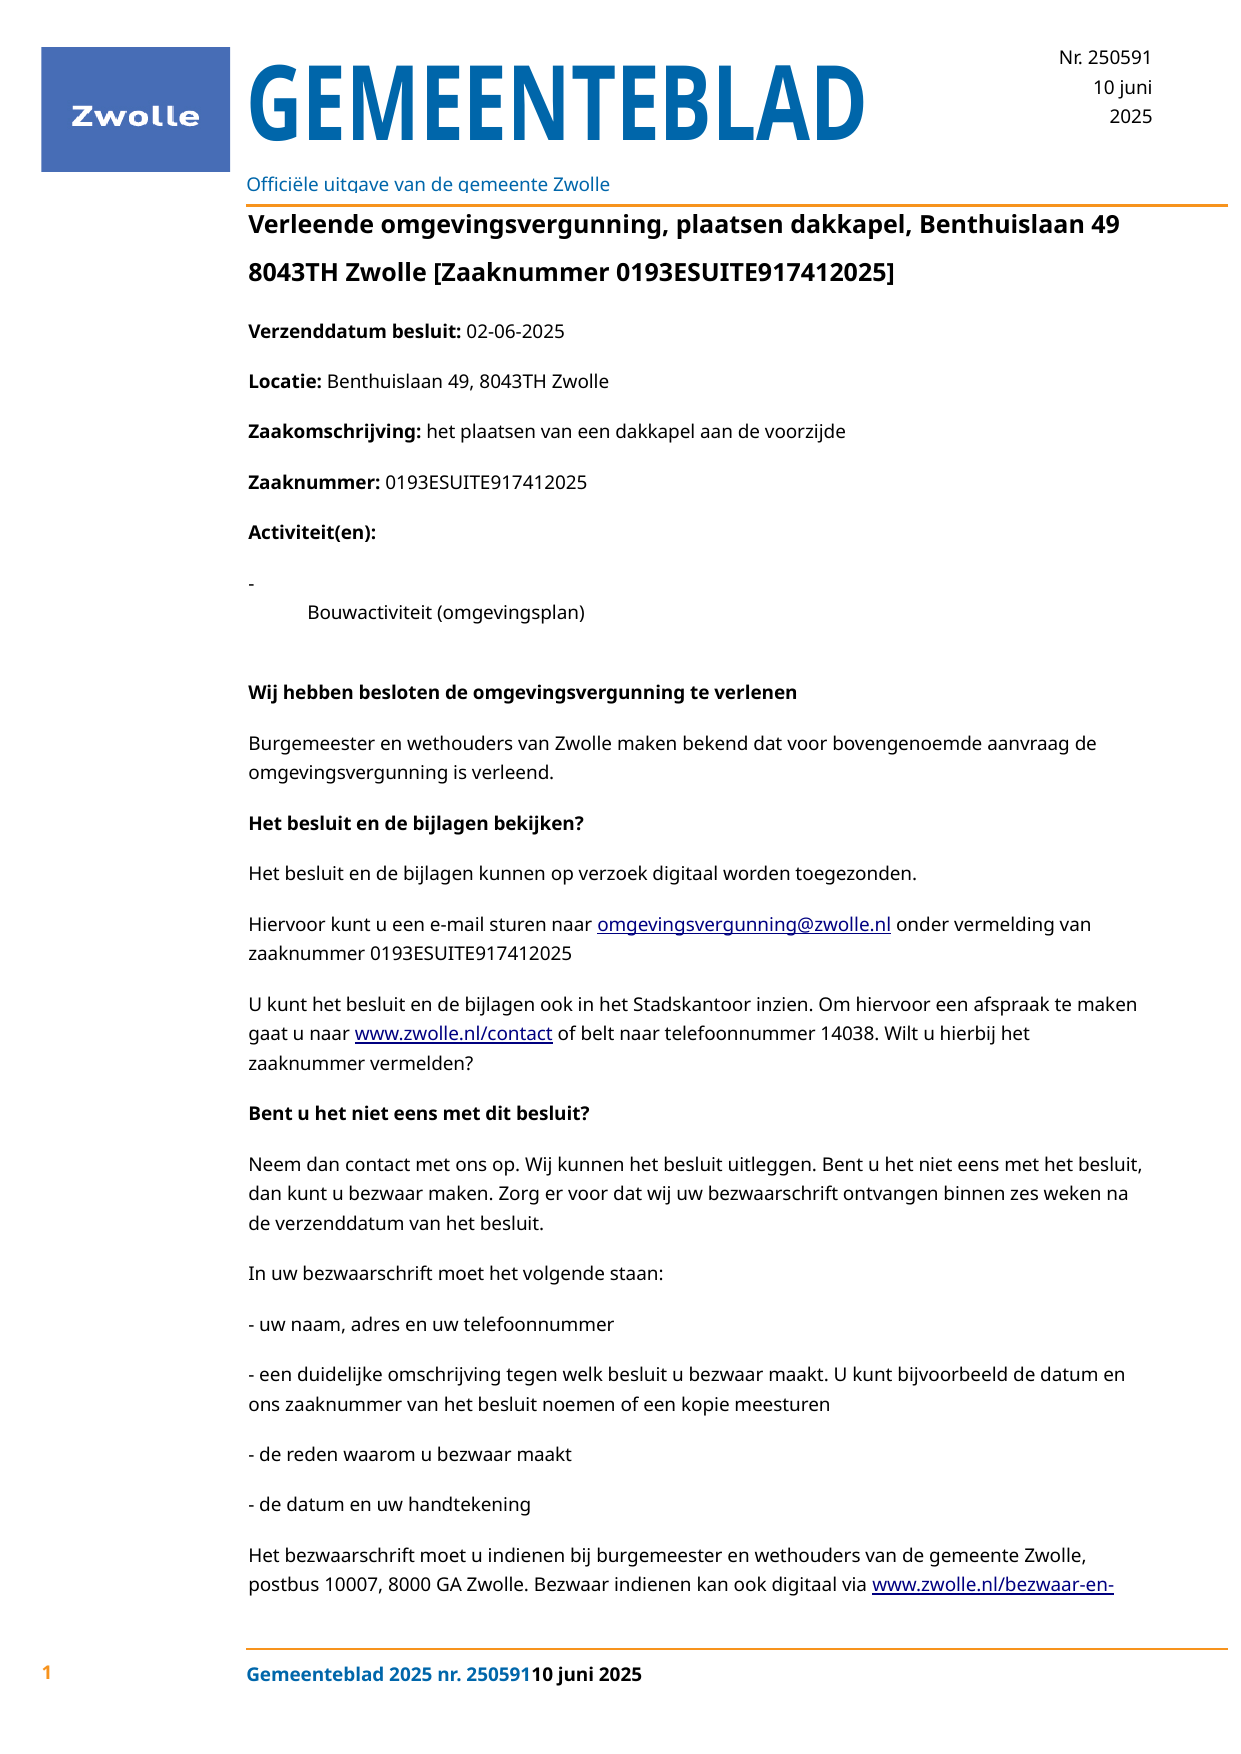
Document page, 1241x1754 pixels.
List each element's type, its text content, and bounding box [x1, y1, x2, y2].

text - een duidelijke omschrijving tegen welk besluit u bezwaar maakt. U kunt bijvoorbeeld de datum en ons zaaknummer van het besluit noemen of een kopie meesturen [248, 1361, 1152, 1417]
text Burgemeester en wethouders van Zwolle maken bekend dat voor bovengenoemde aanvraag de omgevingsvergunning is verleend. [248, 730, 1152, 785]
text In uw bezwaarschrift moet het volgende staan: [248, 1260, 1152, 1286]
text Zaaknummer: 0193ESUITE917412025 [248, 469, 1152, 495]
text Het bezwaarschrift moet u indienen bij burgemeester en wethouders van de gemeente Zwolle, postbus 10007, 8000 GA Zwolle. Bezwaar indienen kan ook digitaal via www.zwolle.nl/bezwaar-en- [248, 1542, 1152, 1597]
text Het besluit en de bijlagen bekijken? [248, 810, 1152, 836]
text Verzenddatum besluit: 02-06-2025 [248, 318, 1152, 344]
text Verleende omgevingsvergunning, plaatsen dakkapel, Benthuislaan 49 8043TH Zwolle [Zaaknummer 0193ESUITE917412025] [248, 207, 1152, 288]
text Zaakomschrijving: het plaatsen van een dakkapel aan de voorzijde [248, 419, 1152, 444]
text Het besluit en de bijlagen kunnen op verzoek digitaal worden toegezonden. [248, 860, 1152, 886]
text Hiervoor kunt u een e-mail sturen naar omgevingsvergunning@zwolle.nl onder vermelding van zaaknummer 0193ESUITE917412025 [248, 911, 1152, 966]
text Neem dan contact met ons op. Wij kunnen het besluit uitleggen. Bent u het niet eens met het besluit, dan kunt u bezwaar maken. Zorg er voor dat wij uw bezwaarschrift ontvangen binnen zes weken na de verzenddatum van het besluit. [248, 1151, 1152, 1236]
text Locatie: Benthuislaan 49, 8043TH Zwolle [248, 368, 1152, 394]
text U kunt het besluit en de bijlagen ook in het Stadskantoor inzien. Om hiervoor een afspraak te maken gaat u naar www.zwolle.nl/contact of belt naar telefoonnummer 14038. Wilt u hierbij het zaaknummer vermelden? [248, 991, 1152, 1076]
text - de reden waarom u bezwaar maakt [248, 1441, 1152, 1467]
picture [41, 47, 231, 172]
list Bouwactiviteit (omgevingsplan) [248, 599, 1152, 625]
text - de datum en uw handtekening [248, 1492, 1152, 1517]
text - uw naam, adres en uw telefoonnummer [248, 1311, 1152, 1337]
text Bent u het niet eens met dit besluit? [248, 1100, 1152, 1126]
text Activiteit(en): [248, 519, 1152, 545]
text Wij hebben besloten de omgevingsvergunning te verlenen [248, 679, 1152, 705]
